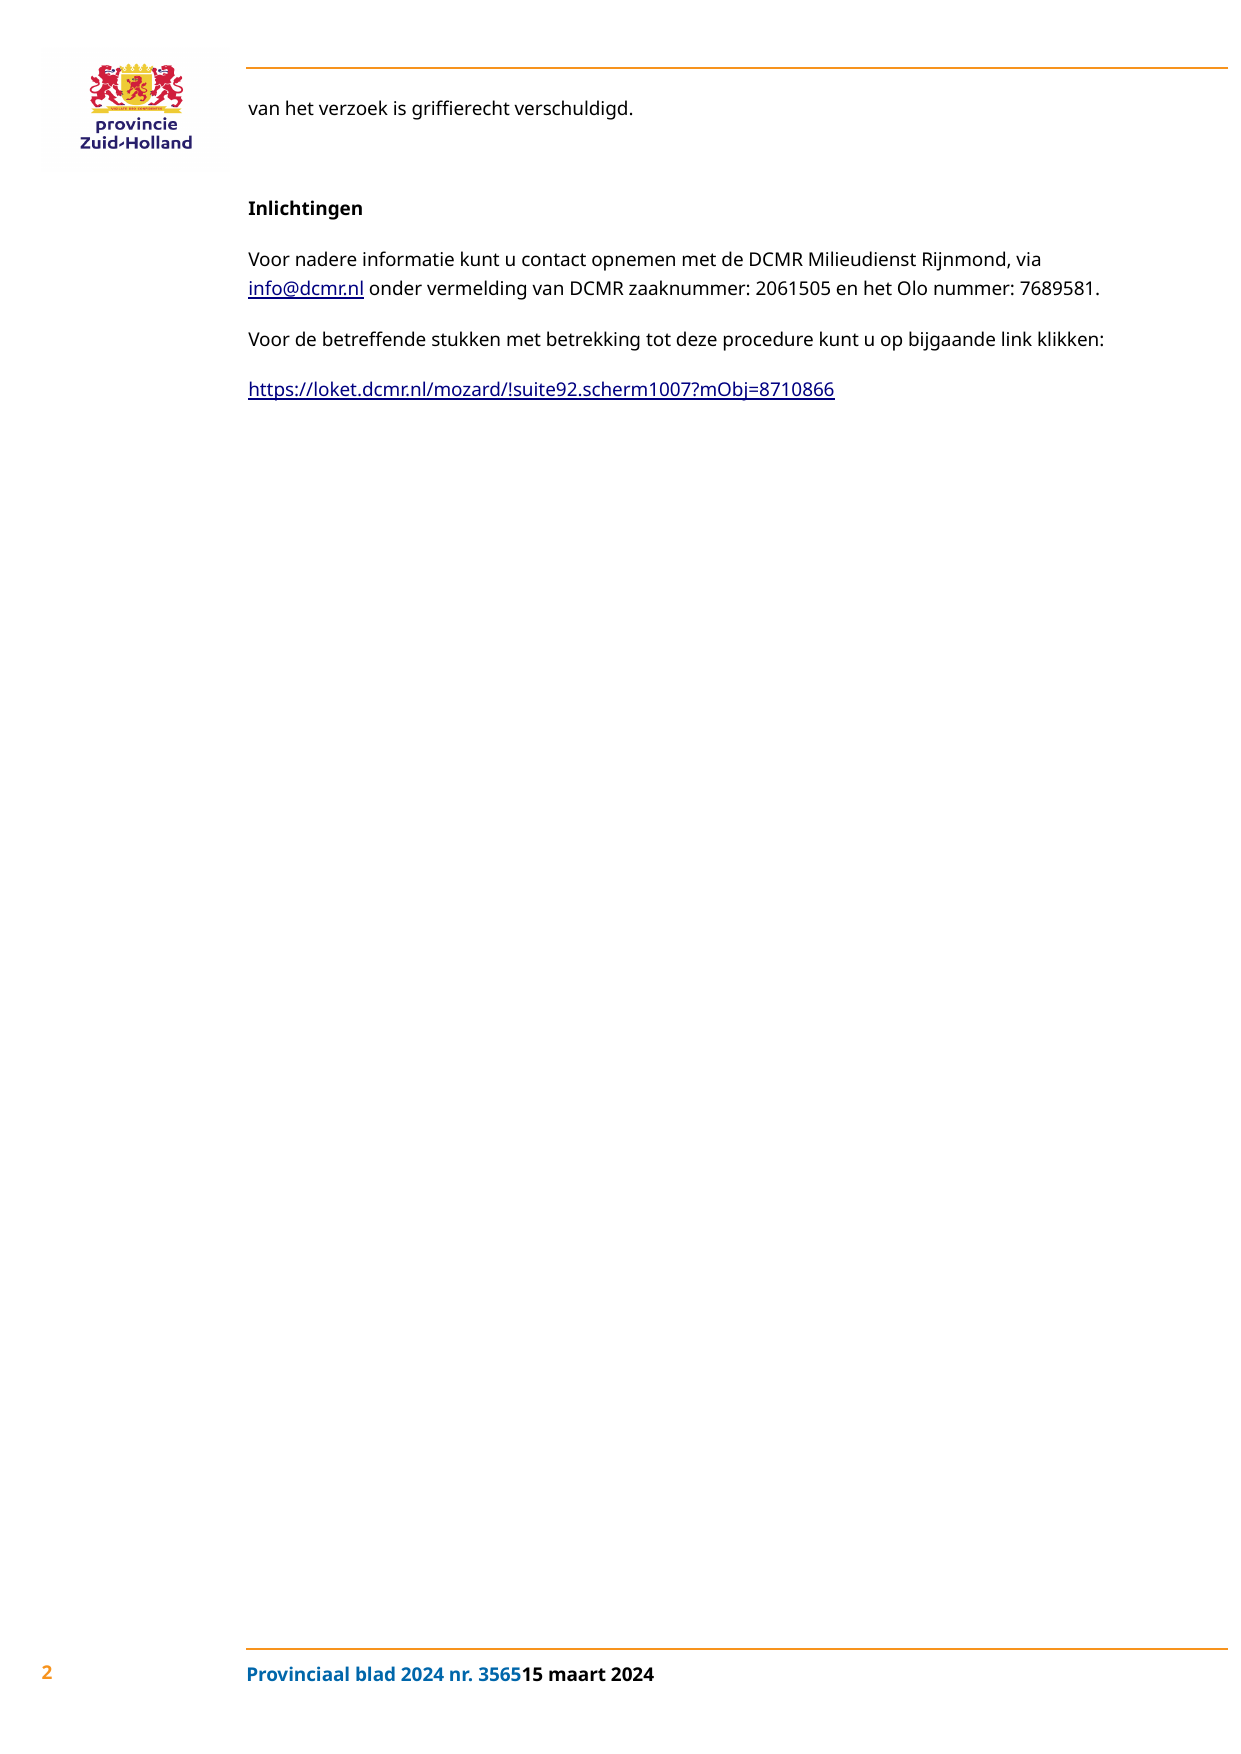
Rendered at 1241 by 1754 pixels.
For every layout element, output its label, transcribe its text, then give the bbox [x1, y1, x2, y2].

text Voor nadere informatie kunt u contact opnemen met de DCMR Milieudienst Rijnmond, via info@dcmr.nl onder vermelding van DCMR zaaknummer: 2061505 en het Olo nummer: 7689581. [248, 246, 1152, 301]
text Voor de betreffende stukken met betrekking tot deze procedure kunt u op bijgaande link klikken: [248, 326, 1152, 352]
text van het verzoek is griffierecht verschuldigd. [248, 95, 1152, 121]
text https://loket.dcmr.nl/mozard/!suite92.scherm1007?mObj=8710866 [248, 376, 1152, 402]
picture [41, 47, 231, 172]
text Inlichtingen [248, 196, 1152, 221]
